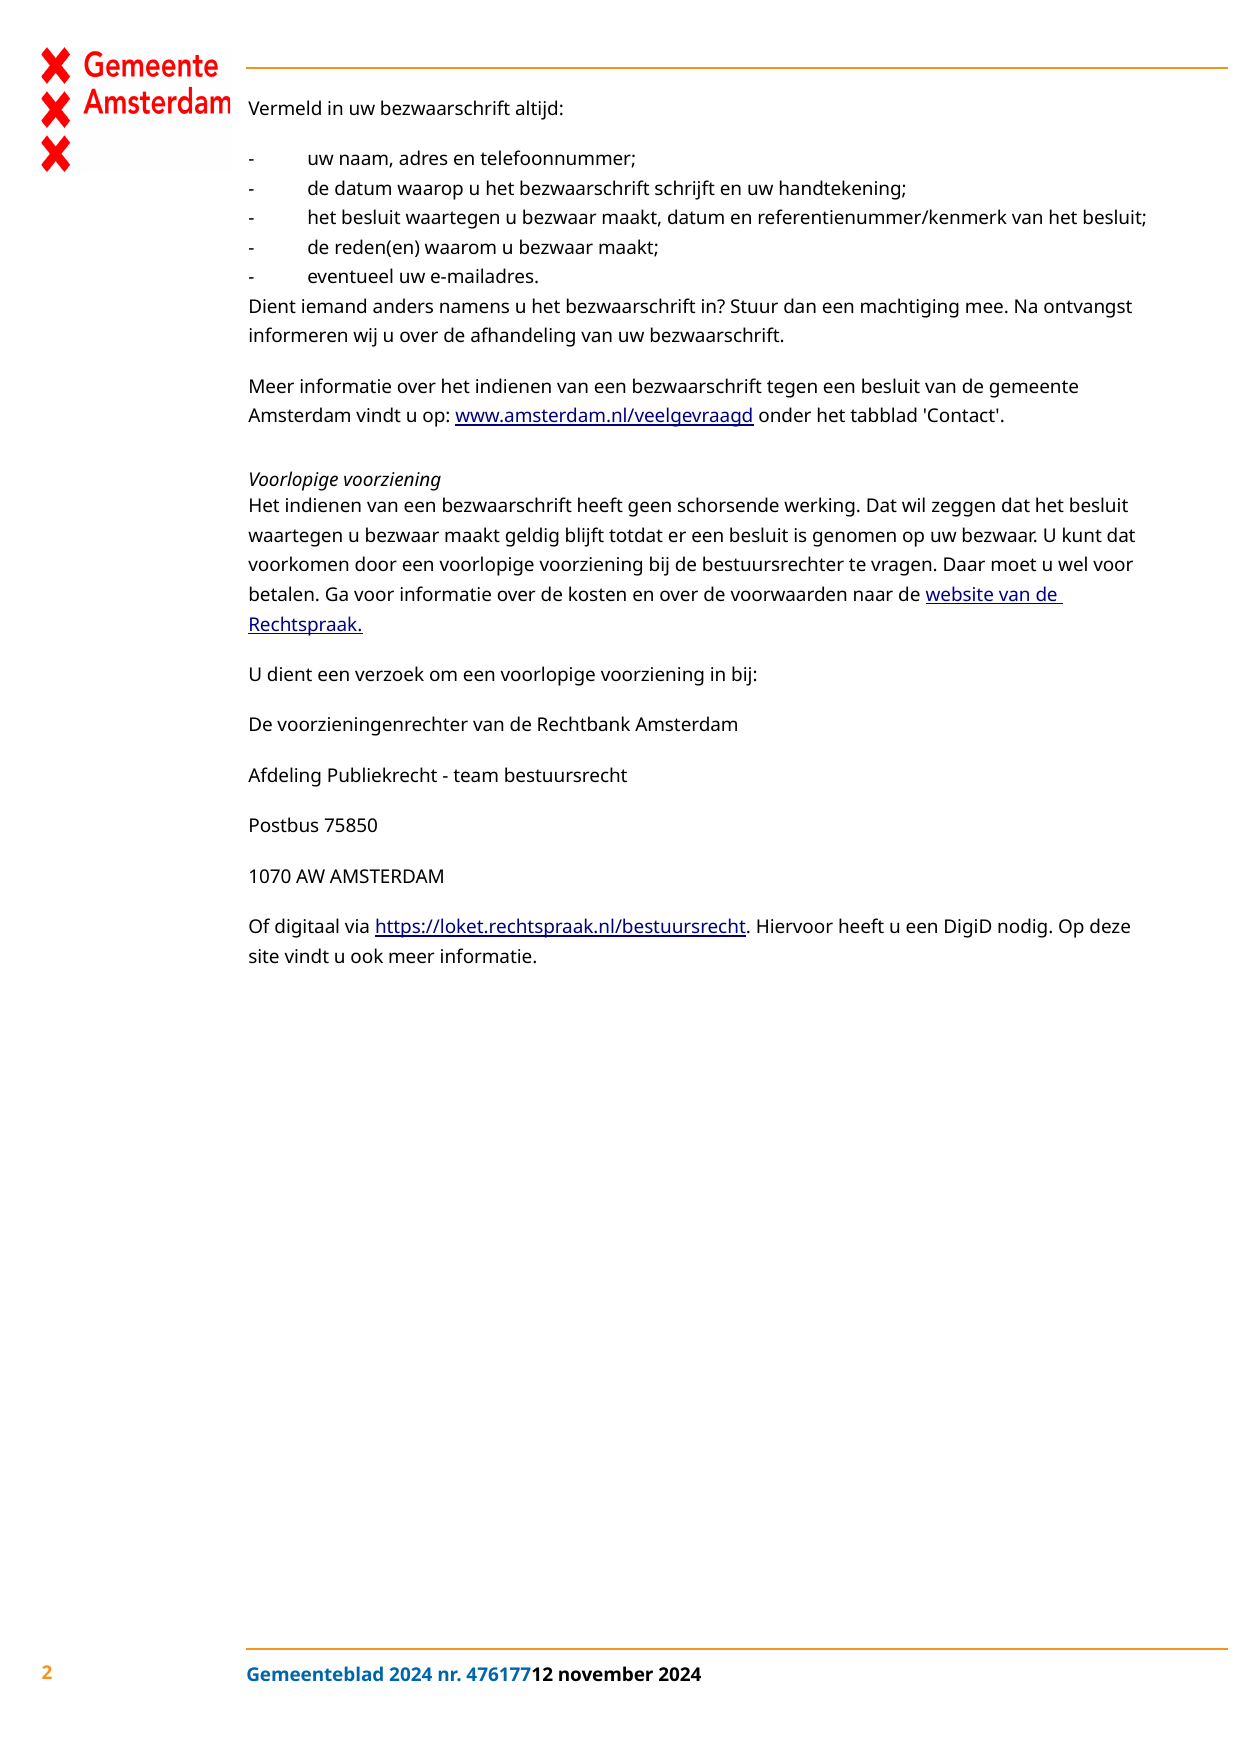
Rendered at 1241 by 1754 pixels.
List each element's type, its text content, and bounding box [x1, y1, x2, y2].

text Of digitaal via https://loket.rechtspraak.nl/bestuursrecht. Hiervoor heeft u een DigiD nodig. Op deze site vindt u ook meer informatie. [248, 913, 1152, 968]
text Het indienen van een bezwaarschrift heeft geen schorsende werking. Dat wil zeggen dat het besluit waartegen u bezwaar maakt geldig blijft totdat er een besluit is genomen op uw bezwaar. U kunt dat voorkomen door een voorlopige voorziening bij de bestuursrechter te vragen. Daar moet u wel voor betalen. Ga voor informatie over de kosten en over de voorwaarden naar de website van de Rechtspraak. [248, 492, 1152, 636]
text Postbus 75850 [248, 812, 1152, 838]
text De voorzieningenrechter van de Rechtbank Amsterdam [248, 712, 1152, 737]
list de datum waarop u het bezwaarschrift schrijft en uw handtekening; [248, 175, 1152, 201]
list de reden(en) waarom u bezwaar maakt; [248, 234, 1152, 260]
text Vermeld in uw bezwaarschrift altijd: [248, 95, 1152, 121]
list het besluit waartegen u bezwaar maakt, datum en referentienummer/kenmerk van het besluit; [248, 204, 1152, 230]
text U dient een verzoek om een voorlopige voorziening in bij: [248, 661, 1152, 687]
text Meer informatie over het indienen van een bezwaarschrift tegen een besluit van de gemeente Amsterdam vindt u op: www.amsterdam.nl/veelgevraagd onder het tabblad 'Contact'. [248, 373, 1152, 428]
list uw naam, adres en telefoonnummer; [248, 145, 1152, 171]
text Afdeling Publiekrecht - team bestuursrecht [248, 762, 1152, 788]
text Voorlopige voorziening [248, 467, 1152, 492]
list eventueel uw e-mailadres. [248, 263, 1152, 289]
picture [41, 47, 231, 172]
text Dient iemand anders namens u het bezwaarschrift in? Stuur dan een machtiging mee. Na ontvangst informeren wij u over de afhandeling van uw bezwaarschrift. [248, 293, 1152, 348]
text 1070 AW AMSTERDAM [248, 863, 1152, 888]
